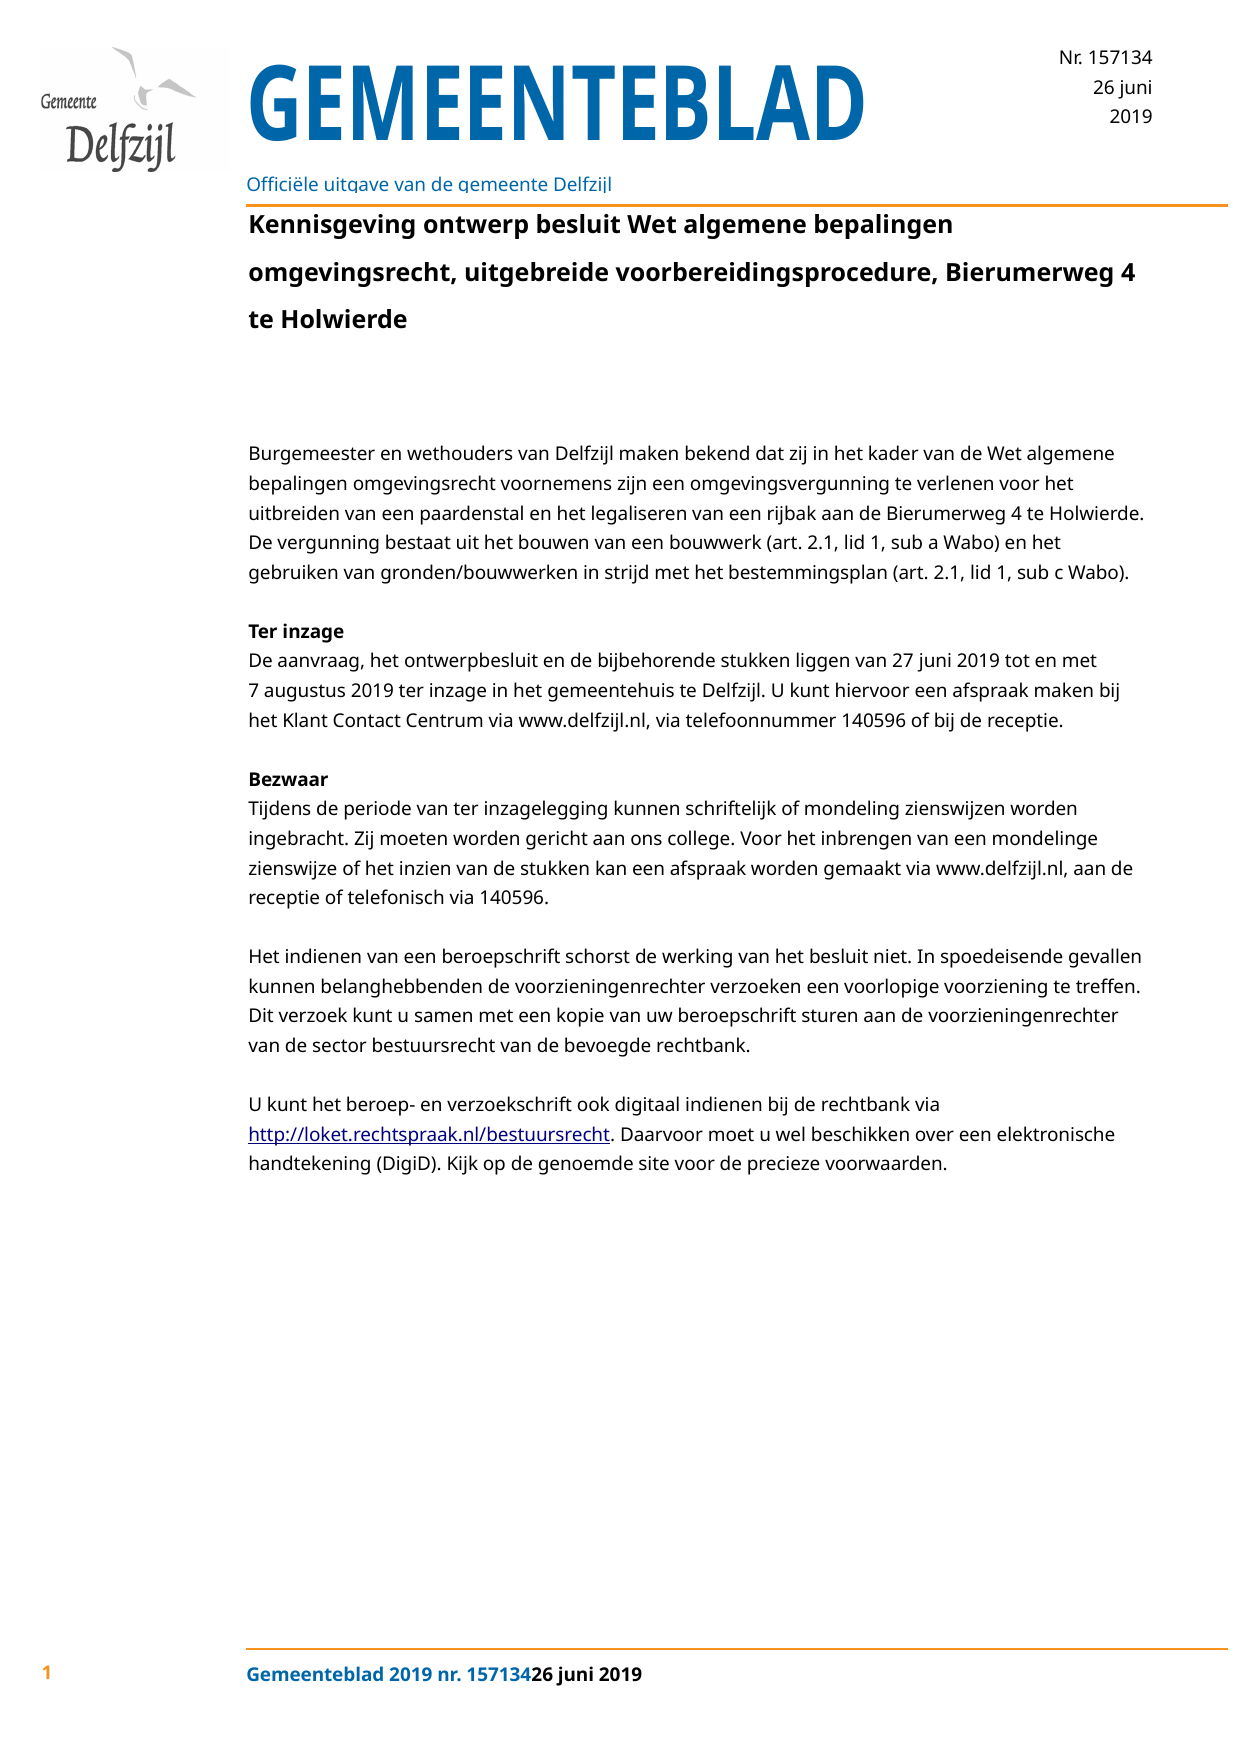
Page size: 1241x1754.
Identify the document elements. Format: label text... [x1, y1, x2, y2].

text Burgemeester en wethouders van Delfzijl maken bekend dat zij in het kader van de Wet algemene bepalingen omgevingsrecht voornemens zijn een omgevingsvergunning te verlenen voor het uitbreiden van een paardenstal en het legaliseren van een rijbak aan de Bierumerweg 4 te Holwierde. De vergunning bestaat uit het bouwen van een bouwwerk (art. 2.1, lid 1, sub a Wabo) en het gebruiken van gronden/bouwwerken in strijd met het bestemmingsplan (art. 2.1, lid 1, sub c Wabo). [248, 441, 1152, 584]
text Ter inzage [248, 618, 1152, 644]
text Bezwaar [248, 766, 1152, 792]
text Kennisgeving ontwerp besluit Wet algemene bepalingen omgevingsrecht, uitgebreide voorbereidingsprocedure, Bierumerweg 4 te Holwierde [248, 207, 1152, 336]
text Het indienen van een beroepschrift schorst de werking van het besluit niet. In spoedeisende gevallen kunnen belanghebbenden de voorzieningenrechter verzoeken een voorlopige voorziening te treffen. Dit verzoek kunt u samen met een kopie van uw beroepschrift sturen aan de voorzieningenrechter van de sector bestuursrecht van de bevoegde rechtbank. [248, 943, 1152, 1058]
text U kunt het beroep- en verzoekschrift ook digitaal indienen bij de rechtbank via http://loket.rechtspraak.nl/bestuursrecht. Daarvoor moet u wel beschikken over een elektronische handtekening (DigiD). Kijk op de genoemde site voor de precieze voorwaarden. [248, 1091, 1152, 1176]
text Tijdens de periode van ter inzagelegging kunnen schriftelijk of mondeling zienswijzen worden ingebracht. Zij moeten worden gericht aan ons college. Voor het inbrengen van een mondelinge zienswijze of het inzien van de stukken kan een afspraak worden gemaakt via www.delfzijl.nl, aan de receptie of telefonisch via 140596. [248, 796, 1152, 910]
text De aanvraag, het ontwerpbesluit en de bijbehorende stukken liggen van 27 juni 2019 tot en met 7 augustus 2019 ter inzage in het gemeentehuis te Delfzijl. U kunt hiervoor een afspraak maken bij het Klant Contact Centrum via www.delfzijl.nl, via telefoonnummer 140596 of bij de receptie. [248, 648, 1152, 732]
picture [41, 47, 231, 172]
